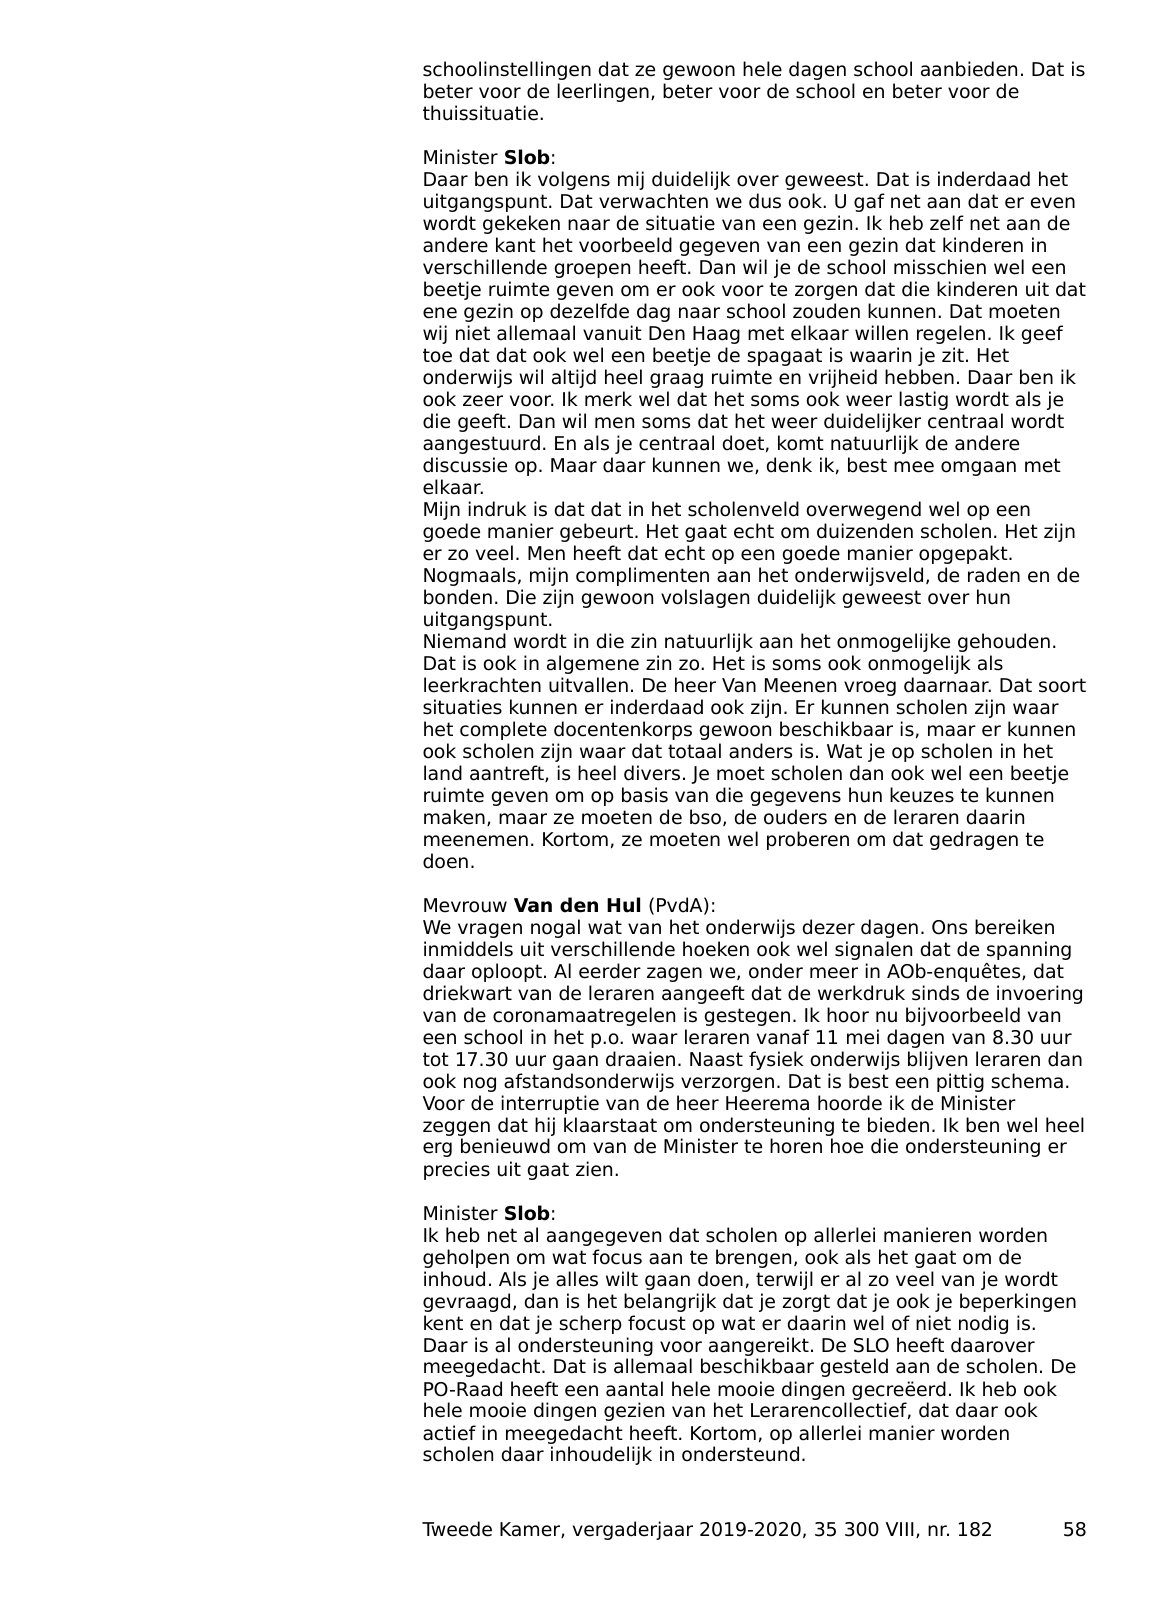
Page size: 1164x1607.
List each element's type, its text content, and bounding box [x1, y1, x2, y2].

text Mijn indruk is dat dat in het scholenveld overwegend wel op een goede manier gebeurt. Het gaat echt om duizenden scholen. Het zijn er zo veel. Men heeft dat echt op een goede manier opgepakt. Nogmaals, mijn complimenten aan het onderwijsveld, de raden en de bonden. Die zijn gewoon volslagen duidelijk geweest over hun uitgangspunt. [422, 499, 1087, 631]
text Minister Slob: [422, 147, 1087, 169]
text We vragen nogal wat van het onderwijs dezer dagen. Ons bereiken inmiddels uit verschillende hoeken ook wel signalen dat de spanning daar oploopt. Al eerder zagen we, onder meer in AOb-enquêtes, dat driekwart van de leraren aangeeft dat de werkdruk sinds de invoering van de coronamaatregelen is gestegen. Ik hoor nu bijvoorbeeld van een school in het p.o. waar leraren vanaf 11 mei dagen van 8.30 uur tot 17.30 uur gaan draaien. Naast fysiek onderwijs blijven leraren dan ook nog afstandsonderwijs verzorgen. Dat is best een pittig schema. Voor de interruptie van de heer Heerema hoorde ik de Minister zeggen dat hij klaarstaat om ondersteuning te bieden. Ik ben wel heel erg benieuwd om van de Minister te horen hoe die ondersteuning er precies uit gaat zien. [422, 917, 1087, 1180]
text Daar ben ik volgens mij duidelijk over geweest. Dat is inderdaad het uitgangspunt. Dat verwachten we dus ook. U gaf net aan dat er even wordt gekeken naar de situatie van een gezin. Ik heb zelf net aan de andere kant het voorbeeld gegeven van een gezin dat kinderen in verschillende groepen heeft. Dan wil je de school misschien wel een beetje ruimte geven om er ook voor te zorgen dat die kinderen uit dat ene gezin op dezelfde dag naar school zouden kunnen. Dat moeten wij niet allemaal vanuit Den Haag met elkaar willen regelen. Ik geef toe dat dat ook wel een beetje de spagaat is waarin je zit. Het onderwijs wil altijd heel graag ruimte en vrijheid hebben. Daar ben ik ook zeer voor. Ik merk wel dat het soms ook weer lastig wordt als je die geeft. Dan wil men soms dat het weer duidelijker centraal wordt aangestuurd. En als je centraal doet, komt natuurlijk de andere discussie op. Maar daar kunnen we, denk ik, best mee omgaan met elkaar. [422, 169, 1087, 499]
text schoolinstellingen dat ze gewoon hele dagen school aanbieden. Dat is beter voor de leerlingen, beter voor de school en beter voor de thuissituatie. [422, 59, 1087, 125]
text Niemand wordt in die zin natuurlijk aan het onmogelijke gehouden. Dat is ook in algemene zin zo. Het is soms ook onmogelijk als leerkrachten uitvallen. De heer Van Meenen vroeg daarnaar. Dat soort situaties kunnen er inderdaad ook zijn. Er kunnen scholen zijn waar het complete docentenkorps gewoon beschikbaar is, maar er kunnen ook scholen zijn waar dat totaal anders is. Wat je op scholen in het land aantreft, is heel divers. Je moet scholen dan ook wel een beetje ruimte geven om op basis van die gegevens hun keuzes te kunnen maken, maar ze moeten de bso, de ouders en de leraren daarin meenemen. Kortom, ze moeten wel proberen om dat gedragen te doen. [422, 631, 1087, 872]
text Minister Slob: [422, 1203, 1087, 1224]
text Mevrouw Van den Hul (PvdA): [422, 895, 1087, 917]
text Ik heb net al aangegeven dat scholen op allerlei manieren worden geholpen om wat focus aan te brengen, ook als het gaat om de inhoud. Als je alles wilt gaan doen, terwijl er al zo veel van je wordt gevraagd, dan is het belangrijk dat je zorgt dat je ook je beperkingen kent en dat je scherp focust op wat er daarin wel of niet nodig is. Daar is al ondersteuning voor aangereikt. De SLO heeft daarover meegedacht. Dat is allemaal beschikbaar gesteld aan de scholen. De PO-Raad heeft een aantal hele mooie dingen gecreëerd. Ik heb ook hele mooie dingen gezien van het Lerarencollectief, dat daar ook actief in meegedacht heeft. Kortom, op allerlei manier worden scholen daar inhoudelijk in ondersteund. [422, 1224, 1087, 1466]
